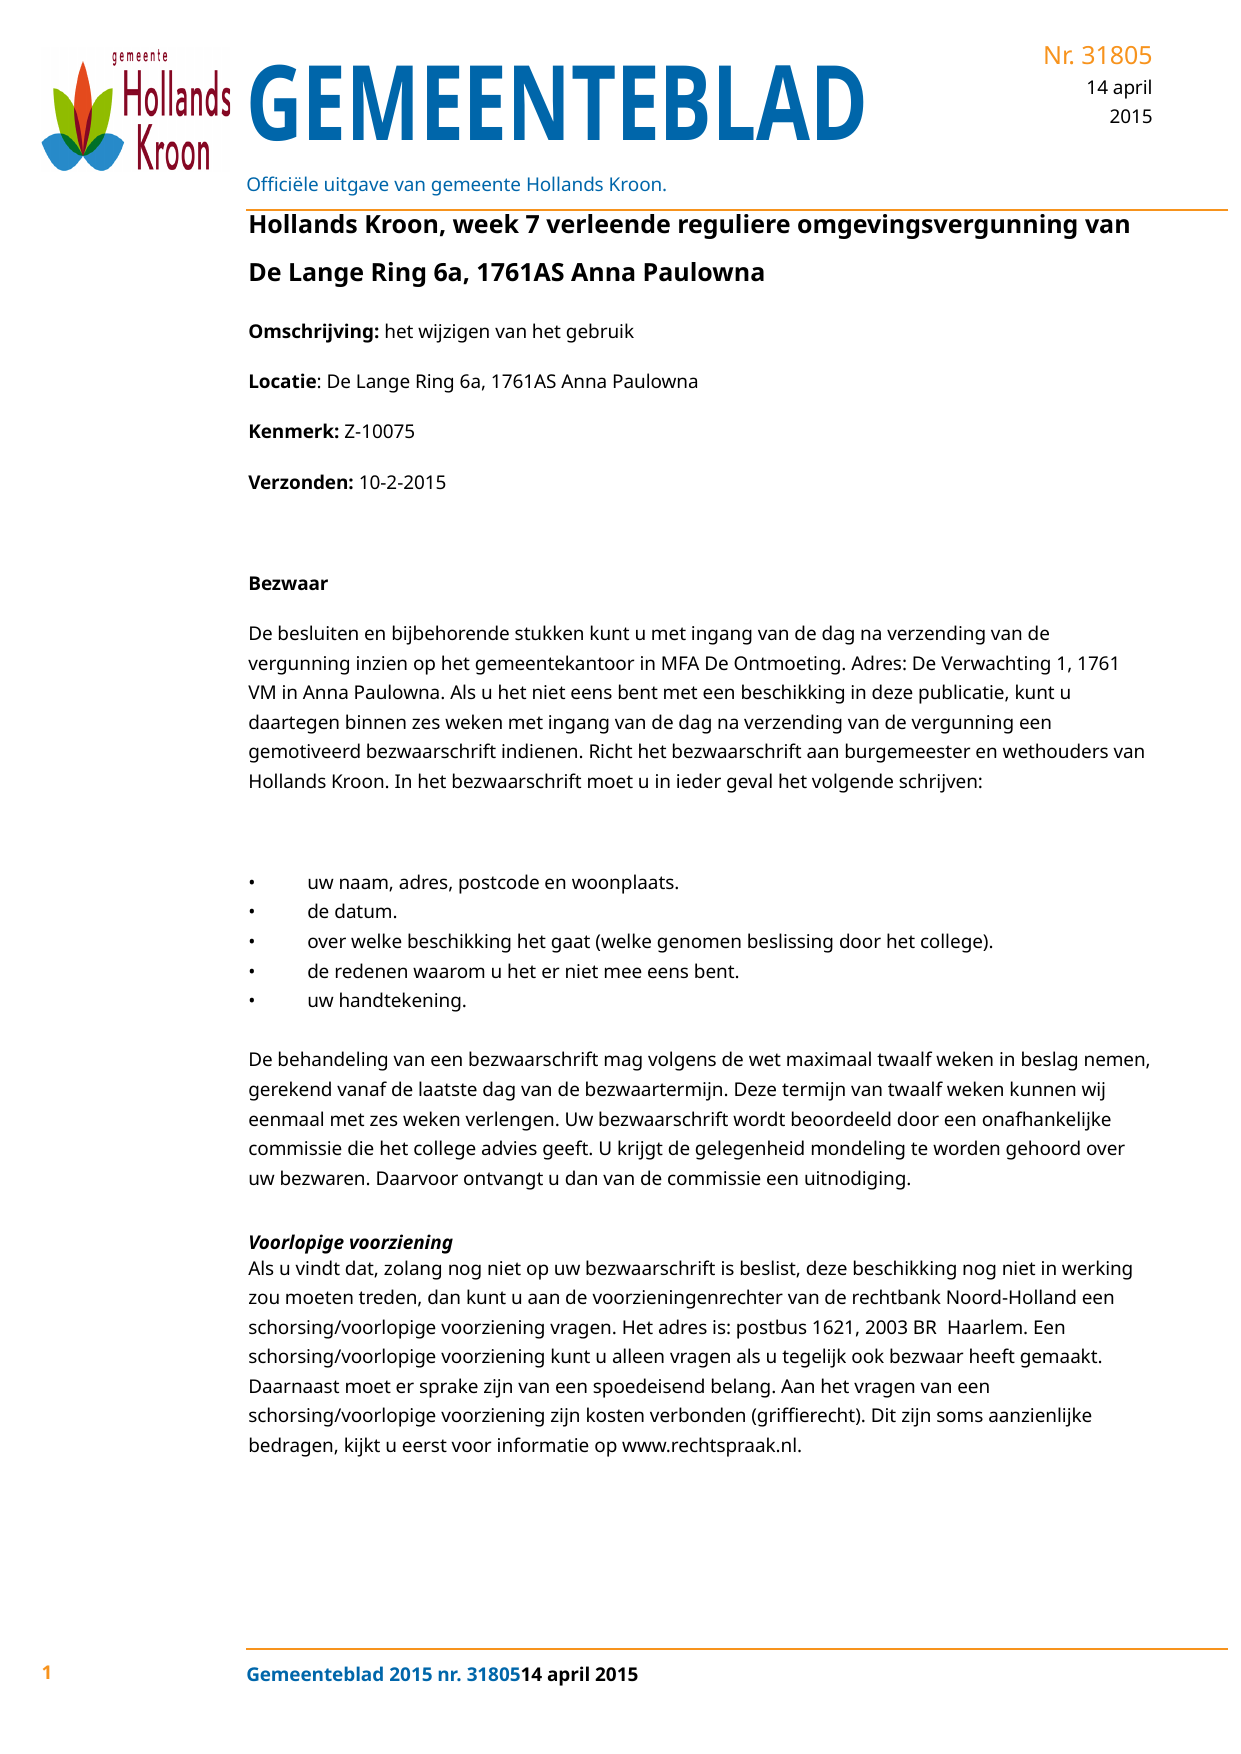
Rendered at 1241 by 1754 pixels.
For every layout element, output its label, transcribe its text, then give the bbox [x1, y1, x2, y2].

text Voorlopige voorziening [248, 1229, 1152, 1255]
text De behandeling van een bezwaarschrift mag volgens de wet maximaal twaalf weken in beslag nemen, gerekend vanaf de laatste dag van de bezwaartermijn. Deze termijn van twaalf weken kunnen wij eenmaal met zes weken verlengen. Uw bezwaarschrift wordt beoordeeld door een onafhankelijke commissie die het college advies geeft. U krijgt de gelegenheid mondeling te worden gehoord over uw bezwaren. Daarvoor ontvangt u dan van de commissie een uitnodiging. [248, 1047, 1152, 1191]
text Verzonden: 10-2-2015 [248, 469, 1152, 495]
text Kenmerk: Z-10075 [248, 419, 1152, 444]
list de redenen waarom u het er niet mee eens bent. [248, 958, 1152, 984]
list de datum. [248, 899, 1152, 924]
text De besluiten en bijbehorende stukken kunt u met ingang van de dag na verzending van de vergunning inzien op het gemeentekantoor in MFA De Ontmoeting. Adres: De Verwachting 1, 1761 VM in Anna Paulowna. Als u het niet eens bent met een beschikking in deze publicatie, kunt u daartegen binnen zes weken met ingang van de dag na verzending van de vergunning een gemotiveerd bezwaarschrift indienen. Richt het bezwaarschrift aan burgemeester en wethouders van Hollands Kroon. In het bezwaarschrift moet u in ieder geval het volgende schrijven: [248, 620, 1152, 794]
picture [41, 47, 231, 172]
list over welke beschikking het gaat (welke genomen beslissing door het college). [248, 928, 1152, 954]
list uw naam, adres, postcode en woonplaats. [248, 869, 1152, 895]
text Bezwaar [248, 570, 1152, 596]
text Hollands Kroon, week 7 verleende reguliere omgevingsvergunning van De Lange Ring 6a, 1761AS Anna Paulowna [248, 211, 1152, 288]
text Als u vindt dat, zolang nog niet op uw bezwaarschrift is beslist, deze beschikking nog niet in werking zou moeten treden, dan kunt u aan de voorzieningenrechter van de rechtbank Noord-Holland een schorsing/voorlopige voorziening vragen. Het adres is: postbus 1621, 2003 BR Haarlem. Een schorsing/voorlopige voorziening kunt u alleen vragen als u tegelijk ook bezwaar heeft gemaakt. Daarnaast moet er sprake zijn van een spoedeisend belang. Aan het vragen van een schorsing/voorlopige voorziening zijn kosten verbonden (griffierecht). Dit zijn soms aanzienlijke bedragen, kijkt u eerst voor informatie op www.rechtspraak.nl. [248, 1255, 1152, 1458]
text Omschrijving: het wijzigen van het gebruik [248, 318, 1152, 344]
list uw handtekening. [248, 987, 1152, 1013]
text Locatie: De Lange Ring 6a, 1761AS Anna Paulowna [248, 368, 1152, 394]
